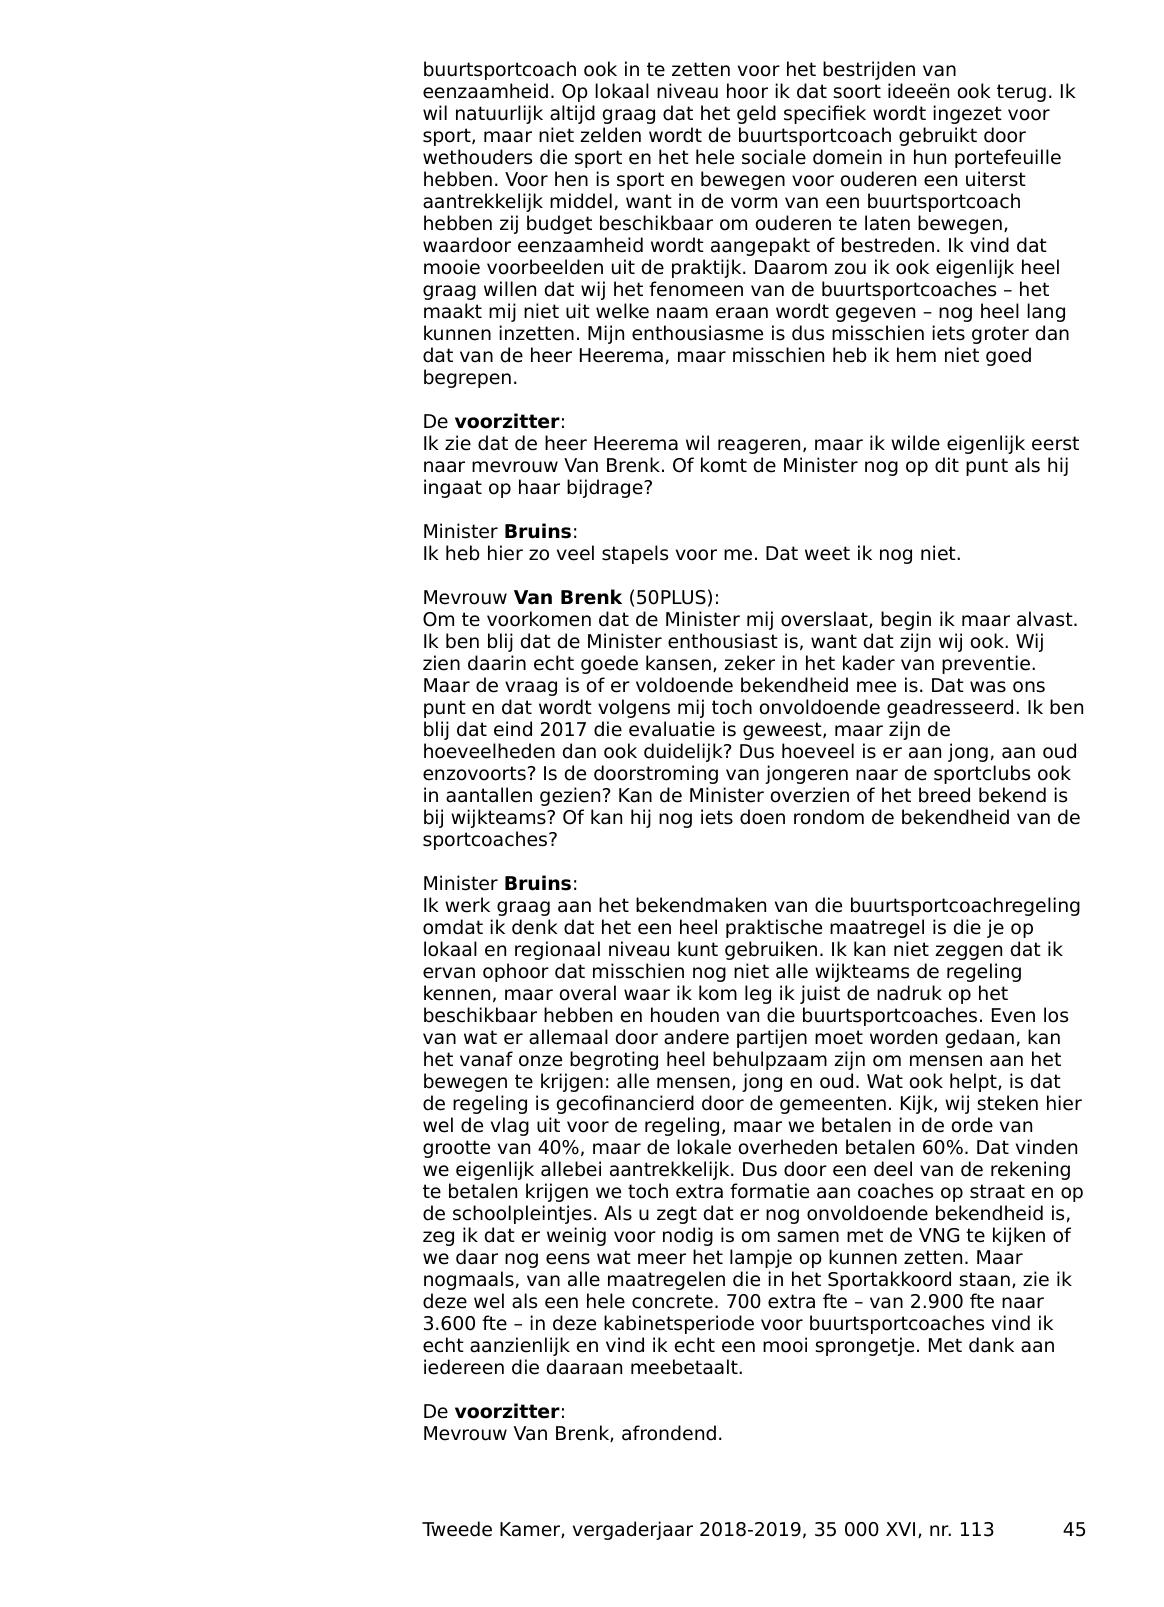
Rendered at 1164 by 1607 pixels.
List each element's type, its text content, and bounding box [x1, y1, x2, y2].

text Minister Bruins: [422, 521, 1087, 543]
text Ik zie dat de heer Heerema wil reageren, maar ik wilde eigenlijk eerst naar mevrouw Van Brenk. Of komt de Minister nog op dit punt als hij ingaat op haar bijdrage? [422, 433, 1087, 499]
text Minister Bruins: [422, 873, 1087, 895]
text Ik werk graag aan het bekendmaken van die buurtsportcoachregeling omdat ik denk dat het een heel praktische maatregel is die je op lokaal en regionaal niveau kunt gebruiken. Ik kan niet zeggen dat ik ervan ophoor dat misschien nog niet alle wijkteams de regeling kennen, maar overal waar ik kom leg ik juist de nadruk op het beschikbaar hebben en houden van die buurtsportcoaches. Even los van wat er allemaal door andere partijen moet worden gedaan, kan het vanaf onze begroting heel behulpzaam zijn om mensen aan het bewegen te krijgen: alle mensen, jong en oud. Wat ook helpt, is dat de regeling is gecofinancierd door de gemeenten. Kijk, wij steken hier wel de vlag uit voor de regeling, maar we betalen in de orde van grootte van 40%, maar de lokale overheden betalen 60%. Dat vinden we eigenlijk allebei aantrekkelijk. Dus door een deel van de rekening te betalen krijgen we toch extra formatie aan coaches op straat en op de schoolpleintjes. Als u zegt dat er nog onvoldoende bekendheid is, zeg ik dat er weinig voor nodig is om samen met de VNG te kijken of we daar nog eens wat meer het lampje op kunnen zetten. Maar nogmaals, van alle maatregelen die in het Sportakkoord staan, zie ik deze wel als een hele concrete. 700 extra fte – van 2.900 fte naar 3.600 fte – in deze kabinetsperiode voor buurtsportcoaches vind ik echt aanzienlijk en vind ik echt een mooi sprongetje. Met dank aan iedereen die daaraan meebetaalt. [422, 895, 1087, 1379]
text De voorzitter: [422, 1401, 1087, 1423]
text Om te voorkomen dat de Minister mij overslaat, begin ik maar alvast. Ik ben blij dat de Minister enthousiast is, want dat zijn wij ook. Wij zien daarin echt goede kansen, zeker in het kader van preventie. Maar de vraag is of er voldoende bekendheid mee is. Dat was ons punt en dat wordt volgens mij toch onvoldoende geadresseerd. Ik ben blij dat eind 2017 die evaluatie is geweest, maar zijn de hoeveelheden dan ook duidelijk? Dus hoeveel is er aan jong, aan oud enzovoorts? Is de doorstroming van jongeren naar de sportclubs ook in aantallen gezien? Kan de Minister overzien of het breed bekend is bij wijkteams? Of kan hij nog iets doen rondom de bekendheid van de sportcoaches? [422, 609, 1087, 851]
text Mevrouw Van Brenk (50PLUS): [422, 587, 1087, 609]
text Ik heb hier zo veel stapels voor me. Dat weet ik nog niet. [422, 543, 1087, 565]
text buurtsportcoach ook in te zetten voor het bestrijden van eenzaamheid. Op lokaal niveau hoor ik dat soort ideeën ook terug. Ik wil natuurlijk altijd graag dat het geld specifiek wordt ingezet voor sport, maar niet zelden wordt de buurtsportcoach gebruikt door wethouders die sport en het hele sociale domein in hun portefeuille hebben. Voor hen is sport en bewegen voor ouderen een uiterst aantrekkelijk middel, want in de vorm van een buurtsportcoach hebben zij budget beschikbaar om ouderen te laten bewegen, waardoor eenzaamheid wordt aangepakt of bestreden. Ik vind dat mooie voorbeelden uit de praktijk. Daarom zou ik ook eigenlijk heel graag willen dat wij het fenomeen van de buurtsportcoaches – het maakt mij niet uit welke naam eraan wordt gegeven – nog heel lang kunnen inzetten. Mijn enthousiasme is dus misschien iets groter dan dat van de heer Heerema, maar misschien heb ik hem niet goed begrepen. [422, 59, 1087, 389]
text Mevrouw Van Brenk, afrondend. [422, 1423, 1087, 1445]
text De voorzitter: [422, 411, 1087, 433]
